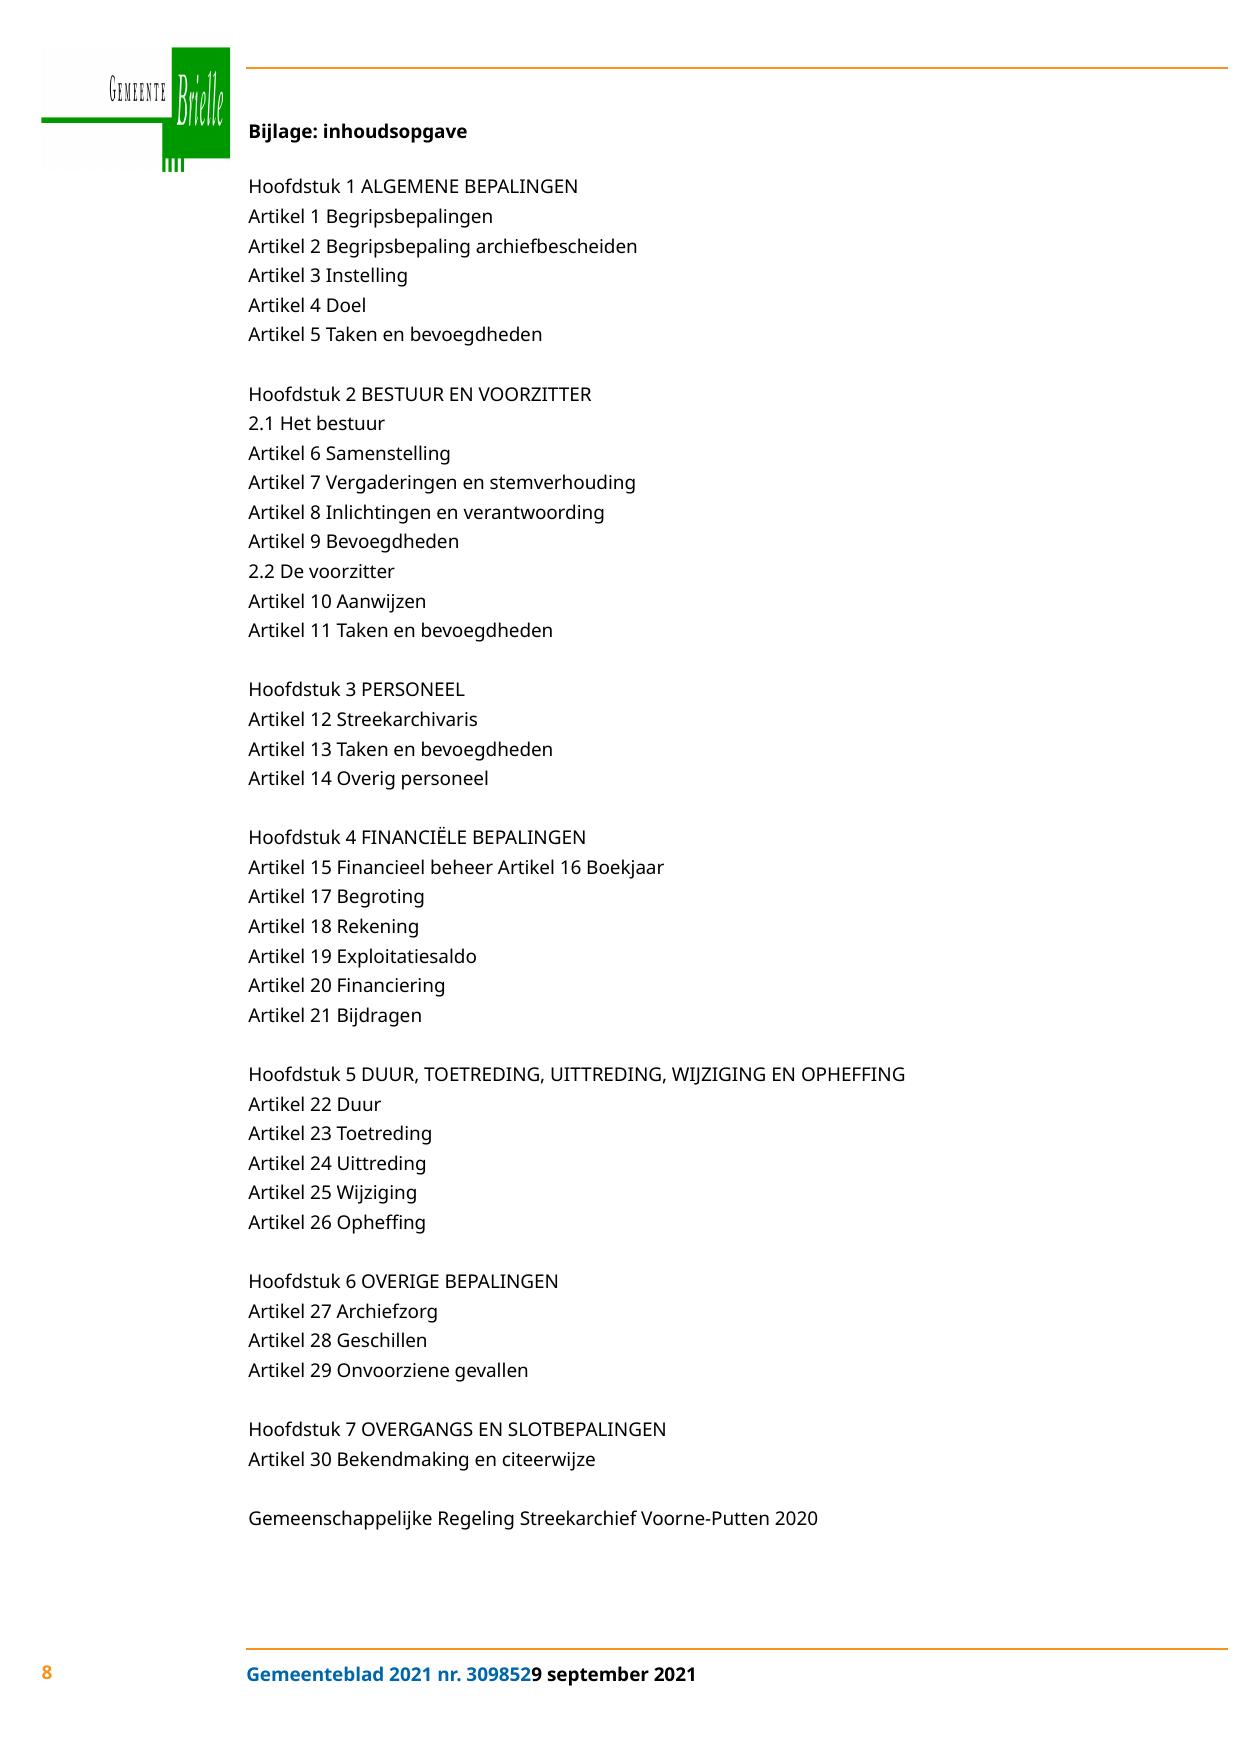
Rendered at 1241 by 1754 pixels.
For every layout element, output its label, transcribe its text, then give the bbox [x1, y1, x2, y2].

text Artikel 2 Begripsbepaling archiefbescheiden [248, 233, 1152, 259]
text 2.1 Het bestuur [248, 410, 1152, 436]
text Bijlage: inhoudsopgave [248, 116, 1152, 144]
text Artikel 17 Begroting [248, 884, 1152, 909]
text Artikel 14 Overig personeel [248, 765, 1152, 791]
text Artikel 30 Bekendmaking en citeerwijze [248, 1446, 1152, 1472]
text Artikel 28 Geschillen [248, 1327, 1152, 1353]
text Artikel 23 Toetreding [248, 1120, 1152, 1146]
text Artikel 10 Aanwijzen [248, 588, 1152, 614]
picture [41, 47, 231, 172]
text Hoofdstuk 5 DUUR, TOETREDING, UITTREDING, WIJZIGING EN OPHEFFING [248, 1061, 1152, 1087]
text Hoofdstuk 4 FINANCIËLE BEPALINGEN [248, 824, 1152, 850]
text Artikel 22 Duur [248, 1091, 1152, 1117]
text Artikel 29 Onvoorziene gevallen [248, 1357, 1152, 1383]
text Artikel 12 Streekarchivaris [248, 706, 1152, 732]
text Hoofdstuk 6 OVERIGE BEPALINGEN [248, 1268, 1152, 1294]
text Artikel 21 Bijdragen [248, 1002, 1152, 1028]
text Gemeenschappelijke Regeling Streekarchief Voorne-Putten 2020 [248, 1505, 1152, 1531]
text Artikel 8 Inlichtingen en verantwoording [248, 499, 1152, 525]
text Artikel 9 Bevoegdheden [248, 529, 1152, 554]
text Artikel 11 Taken en bevoegdheden [248, 617, 1152, 643]
text Artikel 6 Samenstelling [248, 440, 1152, 466]
text Hoofdstuk 7 OVERGANGS EN SLOTBEPALINGEN [248, 1416, 1152, 1442]
text Artikel 18 Rekening [248, 913, 1152, 939]
text Artikel 5 Taken en bevoegdheden [248, 322, 1152, 347]
text Artikel 27 Archiefzorg [248, 1298, 1152, 1324]
text Artikel 4 Doel [248, 292, 1152, 318]
text Artikel 26 Opheffing [248, 1209, 1152, 1235]
text 2.2 De voorzitter [248, 558, 1152, 584]
text Artikel 25 Wijziging [248, 1179, 1152, 1205]
text Artikel 24 Uittreding [248, 1150, 1152, 1176]
text Artikel 3 Instelling [248, 262, 1152, 288]
text Artikel 15 Financieel beheer Artikel 16 Boekjaar [248, 854, 1152, 880]
text Hoofdstuk 3 PERSONEEL [248, 677, 1152, 702]
text Artikel 7 Vergaderingen en stemverhouding [248, 469, 1152, 495]
text Artikel 20 Financiering [248, 972, 1152, 998]
text Artikel 1 Begripsbepalingen [248, 203, 1152, 229]
text Hoofdstuk 2 BESTUUR EN VOORZITTER [248, 381, 1152, 407]
text Artikel 13 Taken en bevoegdheden [248, 736, 1152, 762]
text Hoofdstuk 1 ALGEMENE BEPALINGEN [248, 174, 1152, 199]
text Artikel 19 Exploitatiesaldo [248, 943, 1152, 969]
